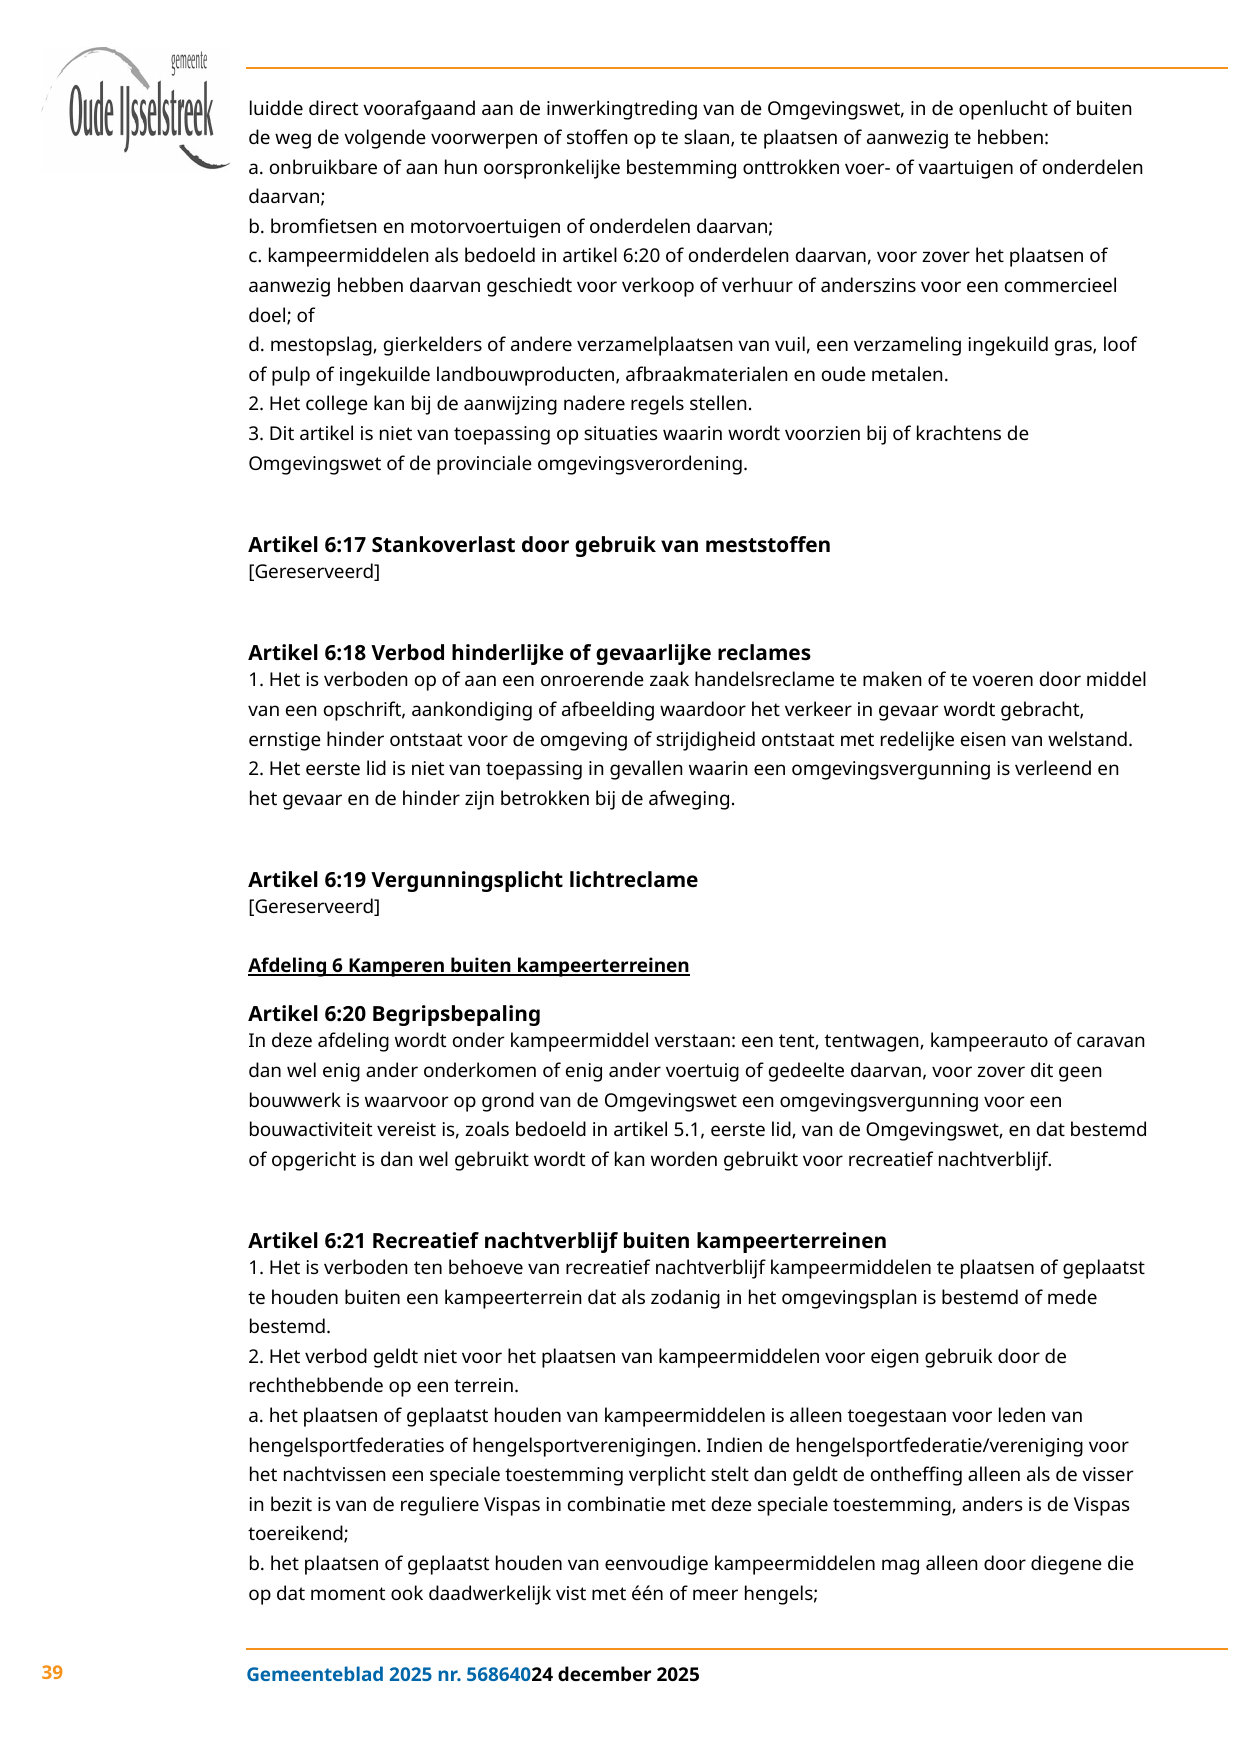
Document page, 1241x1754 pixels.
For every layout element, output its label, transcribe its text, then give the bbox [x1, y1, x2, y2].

text 2. Het college kan bij de aanwijzing nadere regels stellen. [248, 391, 1152, 416]
text b. bromfietsen en motorvoertuigen of onderdelen daarvan; [248, 213, 1152, 239]
text Afdeling 6 Kamperen buiten kampeerterreinen [248, 953, 1152, 978]
text a. het plaatsen of geplaatst houden van kampeermiddelen is alleen toegestaan voor leden van hengelsportfederaties of hengelsportverenigingen. Indien de hengelsportfederatie/vereniging voor het nachtvissen een speciale toestemming verplicht stelt dan geldt de ontheffing alleen als de visser in bezit is van de reguliere Vispas in combinatie met deze speciale toestemming, anders is de Vispas toereikend; [248, 1402, 1152, 1546]
text Artikel 6:20 Begripsbepaling [248, 999, 1152, 1028]
text 3. Dit artikel is niet van toepassing op situaties waarin wordt voorzien bij of krachtens de Omgevingswet of de provinciale omgevingsverordening. [248, 420, 1152, 476]
text luidde direct voorafgaand aan de inwerkingtreding van de Omgevingswet, in de openlucht of buiten de weg de volgende voorwerpen of stoffen op te slaan, te plaatsen of aanwezig te hebben: [248, 95, 1152, 150]
text Artikel 6:19 Vergunningsplicht lichtreclame [248, 865, 1152, 893]
text b. het plaatsen of geplaatst houden van eenvoudige kampeermiddelen mag alleen door diegene die op dat moment ook daadwerkelijk vist met één of meer hengels; [248, 1550, 1152, 1606]
text 1. Het is verboden ten behoeve van recreatief nachtverblijf kampeermiddelen te plaatsen of geplaatst te houden buiten een kampeerterrein dat als zodanig in het omgevingsplan is bestemd of mede bestemd. [248, 1254, 1152, 1339]
text 2. Het eerste lid is niet van toepassing in gevallen waarin een omgevingsvergunning is verleend en het gevaar en de hinder zijn betrokken bij de afweging. [248, 755, 1152, 811]
text Artikel 6:18 Verbod hinderlijke of gevaarlijke reclames [248, 638, 1152, 667]
text c. kampeermiddelen als bedoeld in artikel 6:20 of onderdelen daarvan, voor zover het plaatsen of aanwezig hebben daarvan geschiedt voor verkoop of verhuur of anderszins voor een commercieel doel; of [248, 243, 1152, 328]
text 2. Het verbod geldt niet voor het plaatsen van kampeermiddelen voor eigen gebruik door de rechthebbende op een terrein. [248, 1343, 1152, 1398]
text Artikel 6:21 Recreatief nachtverblijf buiten kampeerterreinen [248, 1226, 1152, 1254]
text d. mestopslag, gierkelders of andere verzamelplaatsen van vuil, een verzameling ingekuild gras, loof of pulp of ingekuilde landbouwproducten, afbraakmaterialen en oude metalen. [248, 331, 1152, 387]
text [Gereserveerd] [248, 893, 1152, 919]
text 1. Het is verboden op of aan een onroerende zaak handelsreclame te maken of te voeren door middel van een opschrift, aankondiging of afbeelding waardoor het verkeer in gevaar wordt gebracht, ernstige hinder ontstaat voor de omgeving of strijdigheid ontstaat met redelijke eisen van welstand. [248, 667, 1152, 752]
text In deze afdeling wordt onder kampeermiddel verstaan: een tent, tentwagen, kampeerauto of caravan dan wel enig ander onderkomen of enig ander voertuig of gedeelte daarvan, voor zover dit geen bouwwerk is waarvoor op grond van de Omgevingswet een omgevingsvergunning voor een bouwactiviteit vereist is, zoals bedoeld in artikel 5.1, eerste lid, van de Omgevingswet, en dat bestemd of opgericht is dan wel gebruikt wordt of kan worden gebruikt voor recreatief nachtverblijf. [248, 1028, 1152, 1172]
picture [41, 47, 231, 172]
text a. onbruikbare of aan hun oorspronkelijke bestemming onttrokken voer- of vaartuigen of onderdelen daarvan; [248, 154, 1152, 209]
text Artikel 6:17 Stankoverlast door gebruik van meststoffen [248, 530, 1152, 558]
text [Gereserveerd] [248, 558, 1152, 584]
